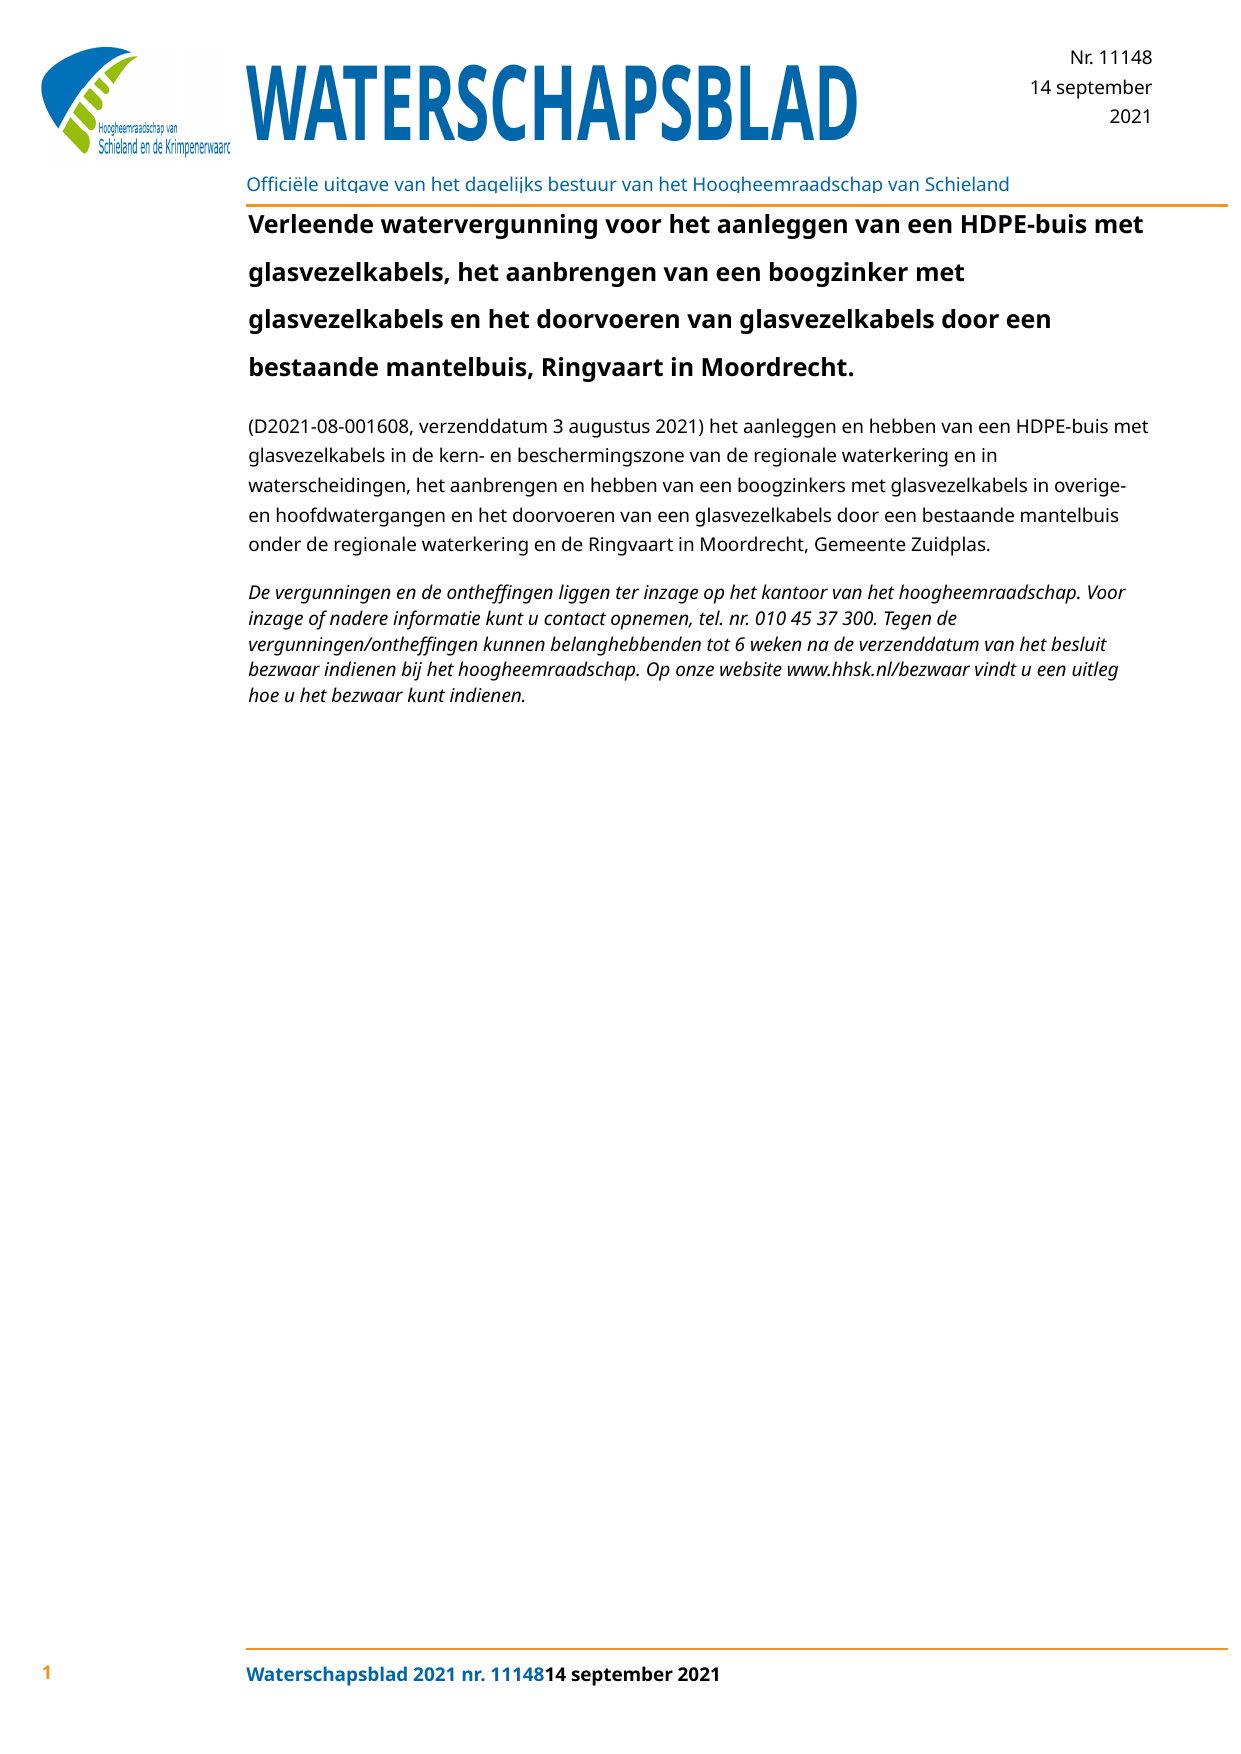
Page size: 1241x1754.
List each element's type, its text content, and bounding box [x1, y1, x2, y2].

text Verleende watervergunning voor het aanleggen van een HDPE-buis met glasvezelkabels, het aanbrengen van een boogzinker met glasvezelkabels en het doorvoeren van glasvezelkabels door een bestaande mantelbuis, Ringvaart in Moordrecht. [248, 207, 1152, 384]
text (D2021-08-001608, verzenddatum 3 augustus 2021) het aanleggen en hebben van een HDPE-buis met glasvezelkabels in de kern- en beschermingszone van de regionale waterkering en in waterscheidingen, het aanbrengen en hebben van een boogzinkers met glasvezelkabels in overige- en hoofdwatergangen en het doorvoeren van een glasvezelkabels door een bestaande mantelbuis onder de regionale waterkering en de Ringvaart in Moordrecht, Gemeente Zuidplas. [248, 413, 1152, 557]
picture [41, 47, 231, 172]
text De vergunningen en de ontheffingen liggen ter inzage op het kantoor van het hoogheemraadschap. Voor inzage of nadere informatie kunt u contact opnemen, tel. nr. 010 45 37 300. Tegen de vergunningen/ontheffingen kunnen belanghebbenden tot 6 weken na de verzenddatum van het besluit bezwaar indienen bij het hoogheemraadschap. Op onze website www.hhsk.nl/bezwaar vindt u een uitleg hoe u het bezwaar kunt indienen. [248, 579, 1152, 708]
